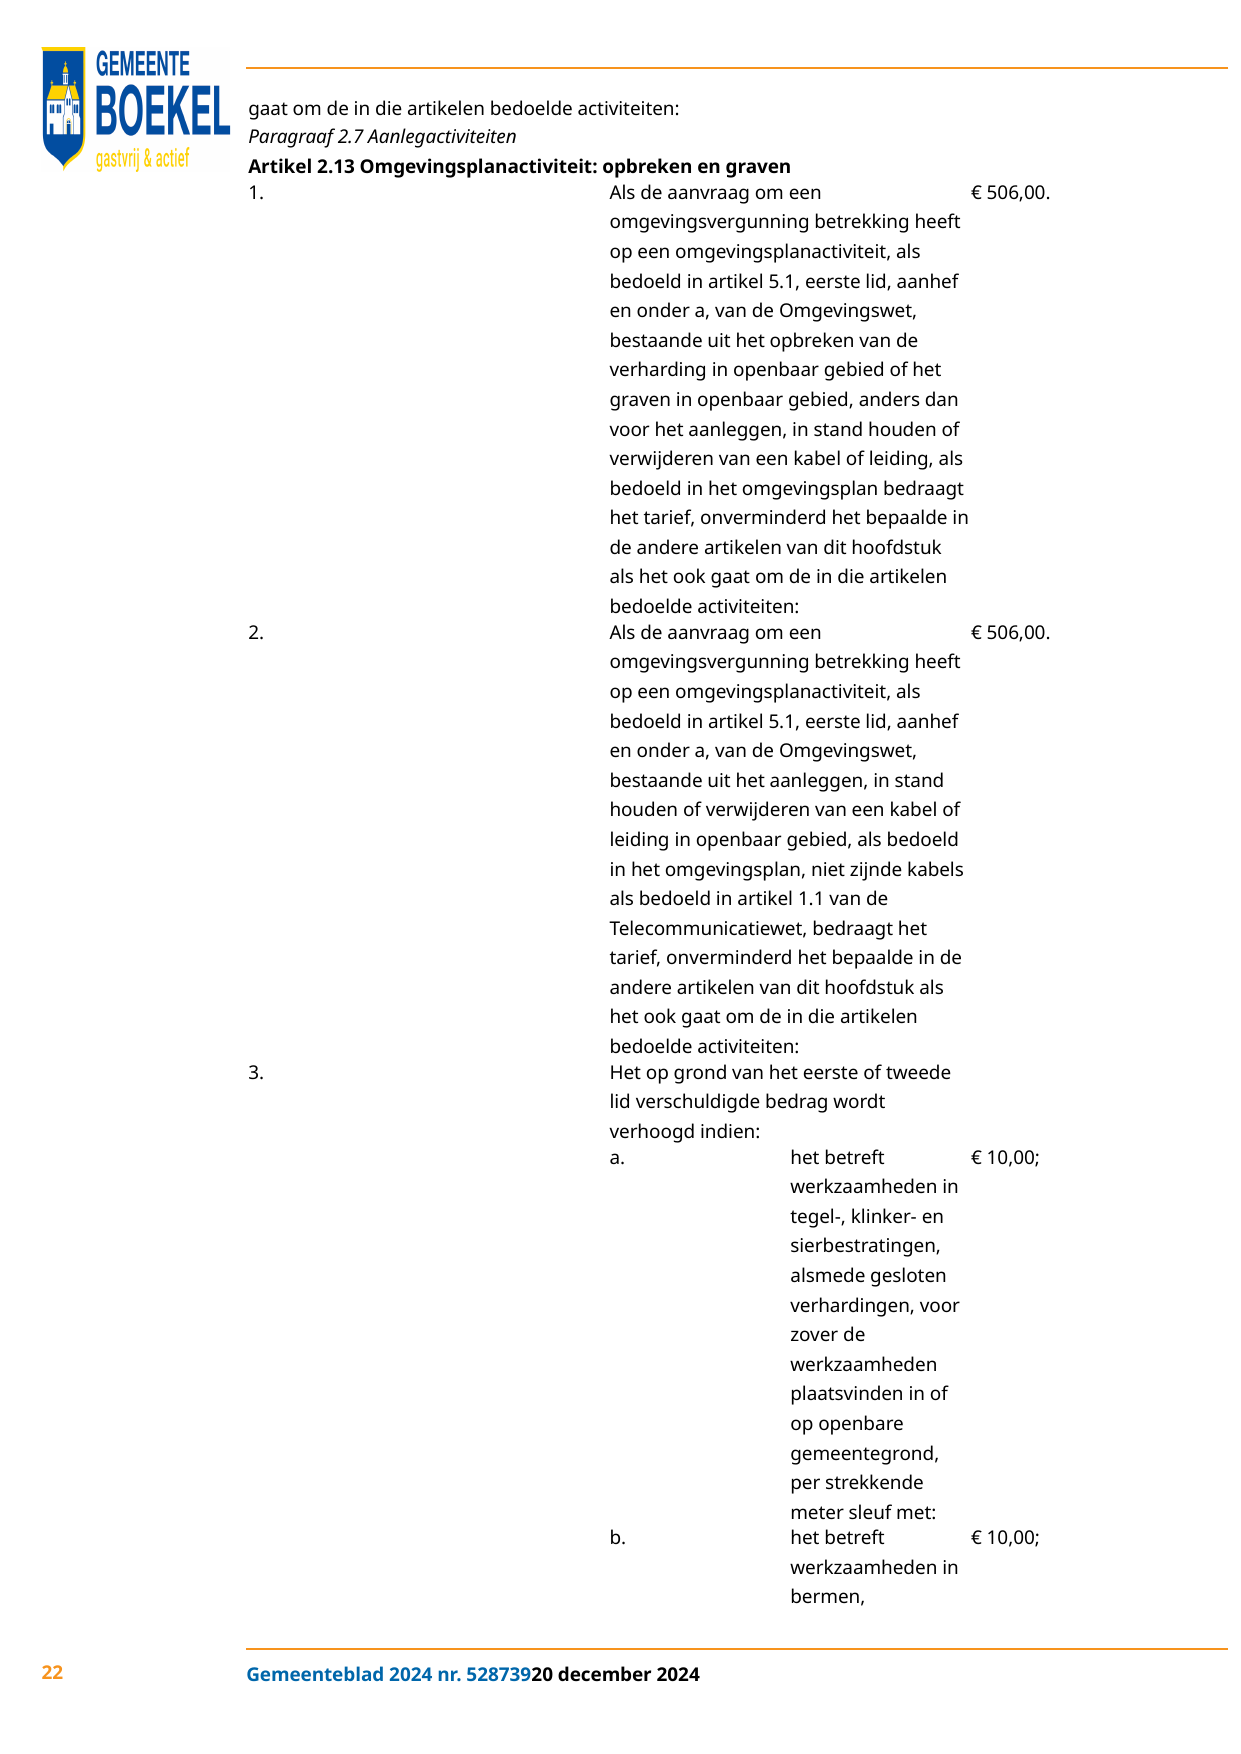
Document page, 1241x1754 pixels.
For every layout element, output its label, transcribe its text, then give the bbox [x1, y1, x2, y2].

table_cell 3. [248, 1059, 609, 1144]
table_cell [850, 95, 1152, 121]
table_cell [971, 1059, 1152, 1144]
table_cell € 506,00. [971, 179, 1152, 619]
picture [41, 47, 231, 172]
table_cell € 10,00; [971, 1144, 1152, 1524]
table_cell gaat om de in die artikelen bedoelde activiteiten: [248, 95, 850, 121]
table_cell a. [609, 1144, 790, 1524]
table_cell Het op grond van het eerste of tweede lid verschuldigde bedrag wordt verhoogd indien: [609, 1059, 971, 1144]
table_cell 1. [248, 179, 609, 619]
table_cell € 10,00; [971, 1525, 1152, 1609]
table_cell het betreft werkzaamheden in tegel-, klinker- en sierbestratingen, alsmede gesloten verhardingen, voor zover de werkzaamheden plaatsvinden in of op openbare gemeentegrond, per strekkende meter sleuf met: [790, 1144, 971, 1524]
table_header [971, 154, 1152, 179]
table_cell Als de aanvraag om een omgevingsvergunning betrekking heeft op een omgevingsplanactiviteit, als bedoeld in artikel 5.1, eerste lid, aanhef en onder a, van de Omgevingswet, bestaande uit het opbreken van de verharding in openbaar gebied of het graven in openbaar gebied, anders dan voor het aanleggen, in stand houden of verwijderen van een kabel of leiding, als bedoeld in het omgevingsplan bedraagt het tarief, onverminderd het bepaalde in de andere artikelen van dit hoofdstuk als het ook gaat om de in die artikelen bedoelde activiteiten: [609, 179, 971, 619]
table_cell het betreft werkzaamheden in bermen, [790, 1525, 971, 1609]
table_cell [248, 1144, 609, 1524]
table_cell 2. [248, 619, 609, 1059]
table_cell [248, 1525, 609, 1609]
table_header Artikel 2.13 Omgevingsplanactiviteit: opbreken en graven [248, 154, 971, 179]
text Paragraaf 2.7 Aanlegactiviteiten [248, 124, 1152, 149]
table_cell € 506,00. [971, 619, 1152, 1059]
table_cell Als de aanvraag om een omgevingsvergunning betrekking heeft op een omgevingsplanactiviteit, als bedoeld in artikel 5.1, eerste lid, aanhef en onder a, van de Omgevingswet, bestaande uit het aanleggen, in stand houden of verwijderen van een kabel of leiding in openbaar gebied, als bedoeld in het omgevingsplan, niet zijnde kabels als bedoeld in artikel 1.1 van de Telecommunicatiewet, bedraagt het tarief, onverminderd het bepaalde in de andere artikelen van dit hoofdstuk als het ook gaat om de in die artikelen bedoelde activiteiten: [609, 619, 971, 1059]
table_cell b. [609, 1525, 790, 1609]
